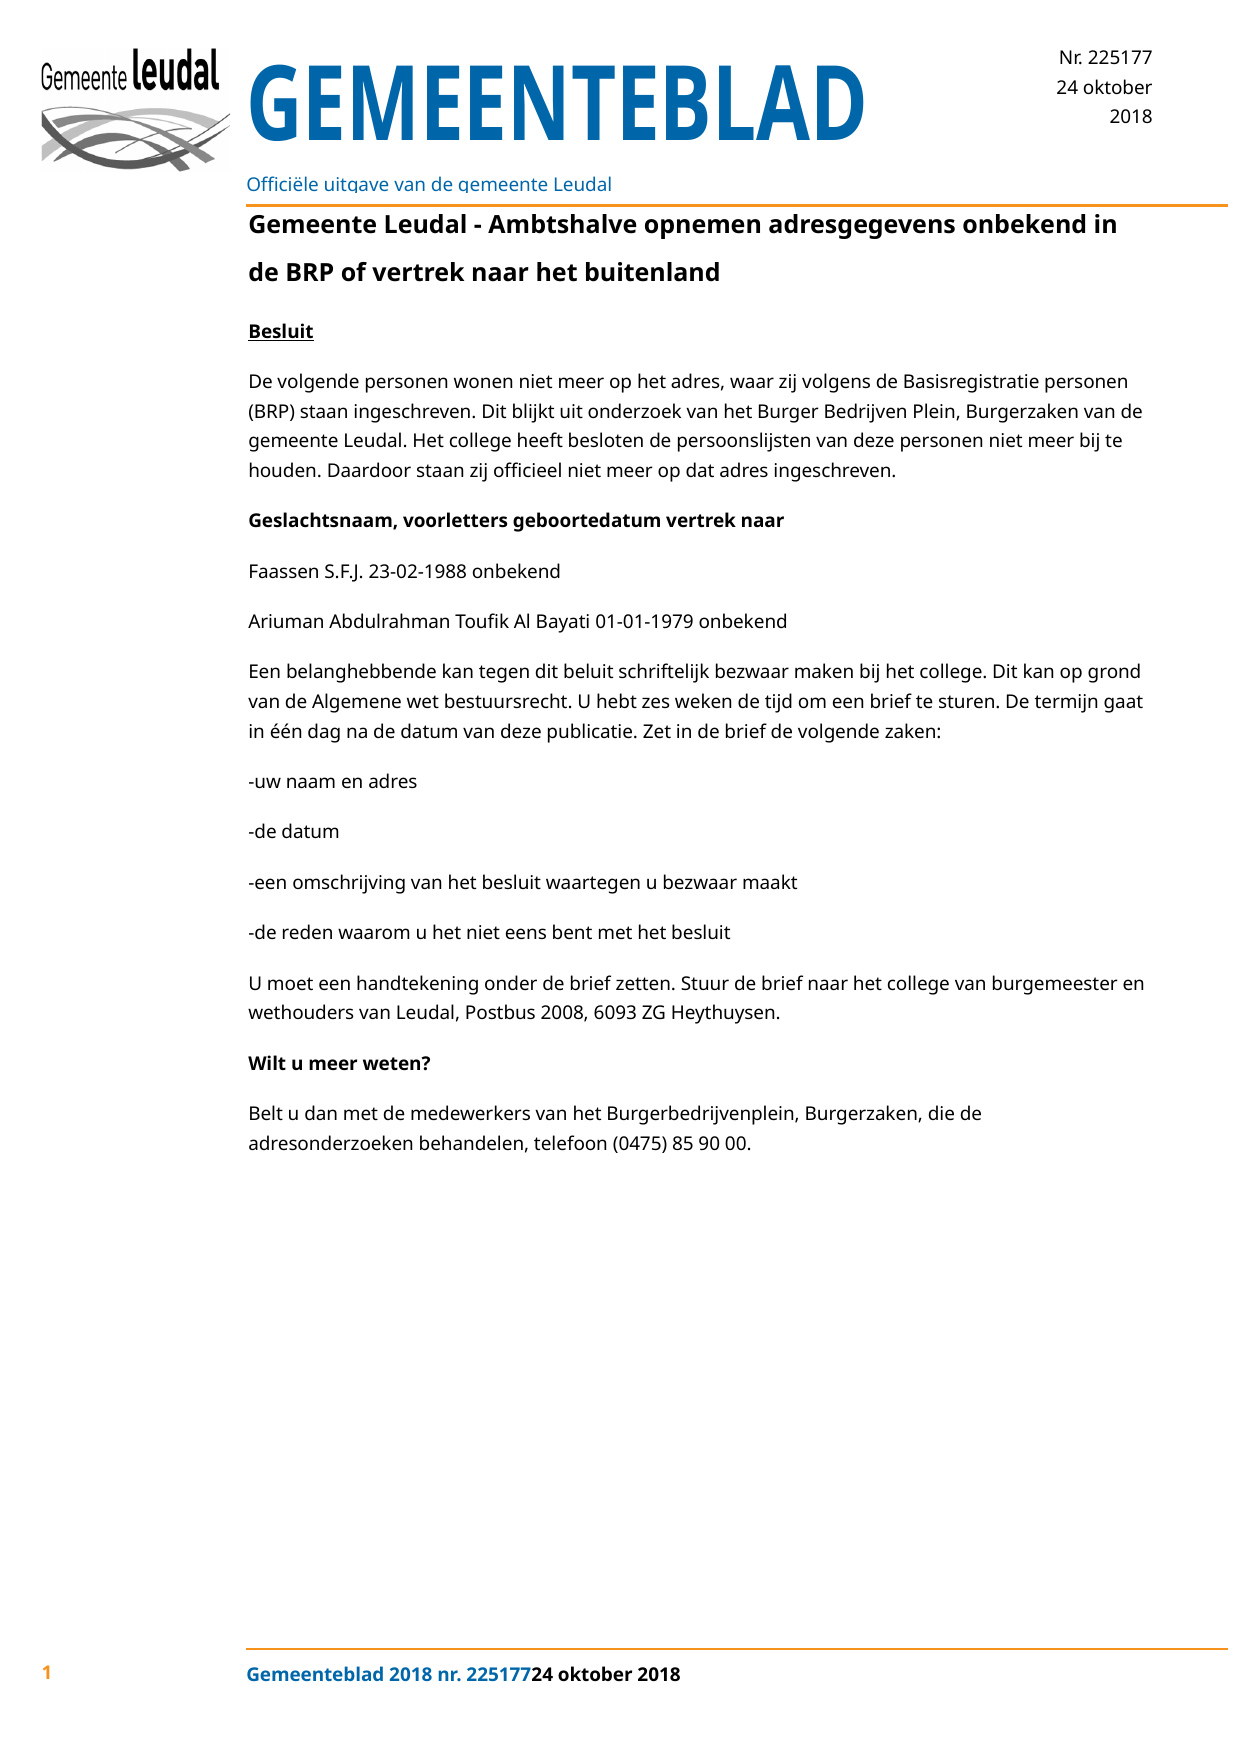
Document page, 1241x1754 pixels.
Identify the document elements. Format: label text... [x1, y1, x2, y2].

text -de reden waarom u het niet eens bent met het besluit [248, 919, 1152, 945]
text Gemeente Leudal - Ambtshalve opnemen adresgegevens onbekend in de BRP of vertrek naar het buitenland [248, 207, 1152, 288]
text -de datum [248, 819, 1152, 844]
text Ariuman Abdulrahman Toufik Al Bayati 01-01-1979 onbekend [248, 608, 1152, 634]
text Besluit [248, 318, 1152, 344]
text Een belanghebbende kan tegen dit beluit schriftelijk bezwaar maken bij het college. Dit kan op grond van de Algemene wet bestuursrecht. U hebt zes weken de tijd om een brief te sturen. De termijn gaat in één dag na de datum van deze publicatie. Zet in de brief de volgende zaken: [248, 659, 1152, 744]
text U moet een handtekening onder de brief zetten. Stuur de brief naar het college van burgemeester en wethouders van Leudal, Postbus 2008, 6093 ZG Heythuysen. [248, 970, 1152, 1025]
text -een omschrijving van het besluit waartegen u bezwaar maakt [248, 869, 1152, 895]
text Faassen S.F.J. 23-02-1988 onbekend [248, 558, 1152, 584]
text -uw naam en adres [248, 768, 1152, 794]
text Geslachtsnaam, voorletters geboortedatum vertrek naar [248, 507, 1152, 533]
text Belt u dan met de medewerkers van het Burgerbedrijvenplein, Burgerzaken, die de adresonderzoeken behandelen, telefoon (0475) 85 90 00. [248, 1100, 1152, 1156]
text Wilt u meer weten? [248, 1050, 1152, 1076]
picture [41, 47, 231, 172]
text De volgende personen wonen niet meer op het adres, waar zij volgens de Basisregistratie personen (BRP) staan ingeschreven. Dit blijkt uit onderzoek van het Burger Bedrijven Plein, Burgerzaken van de gemeente Leudal. Het college heeft besloten de persoonslijsten van deze personen niet meer bij te houden. Daardoor staan zij officieel niet meer op dat adres ingeschreven. [248, 368, 1152, 483]
